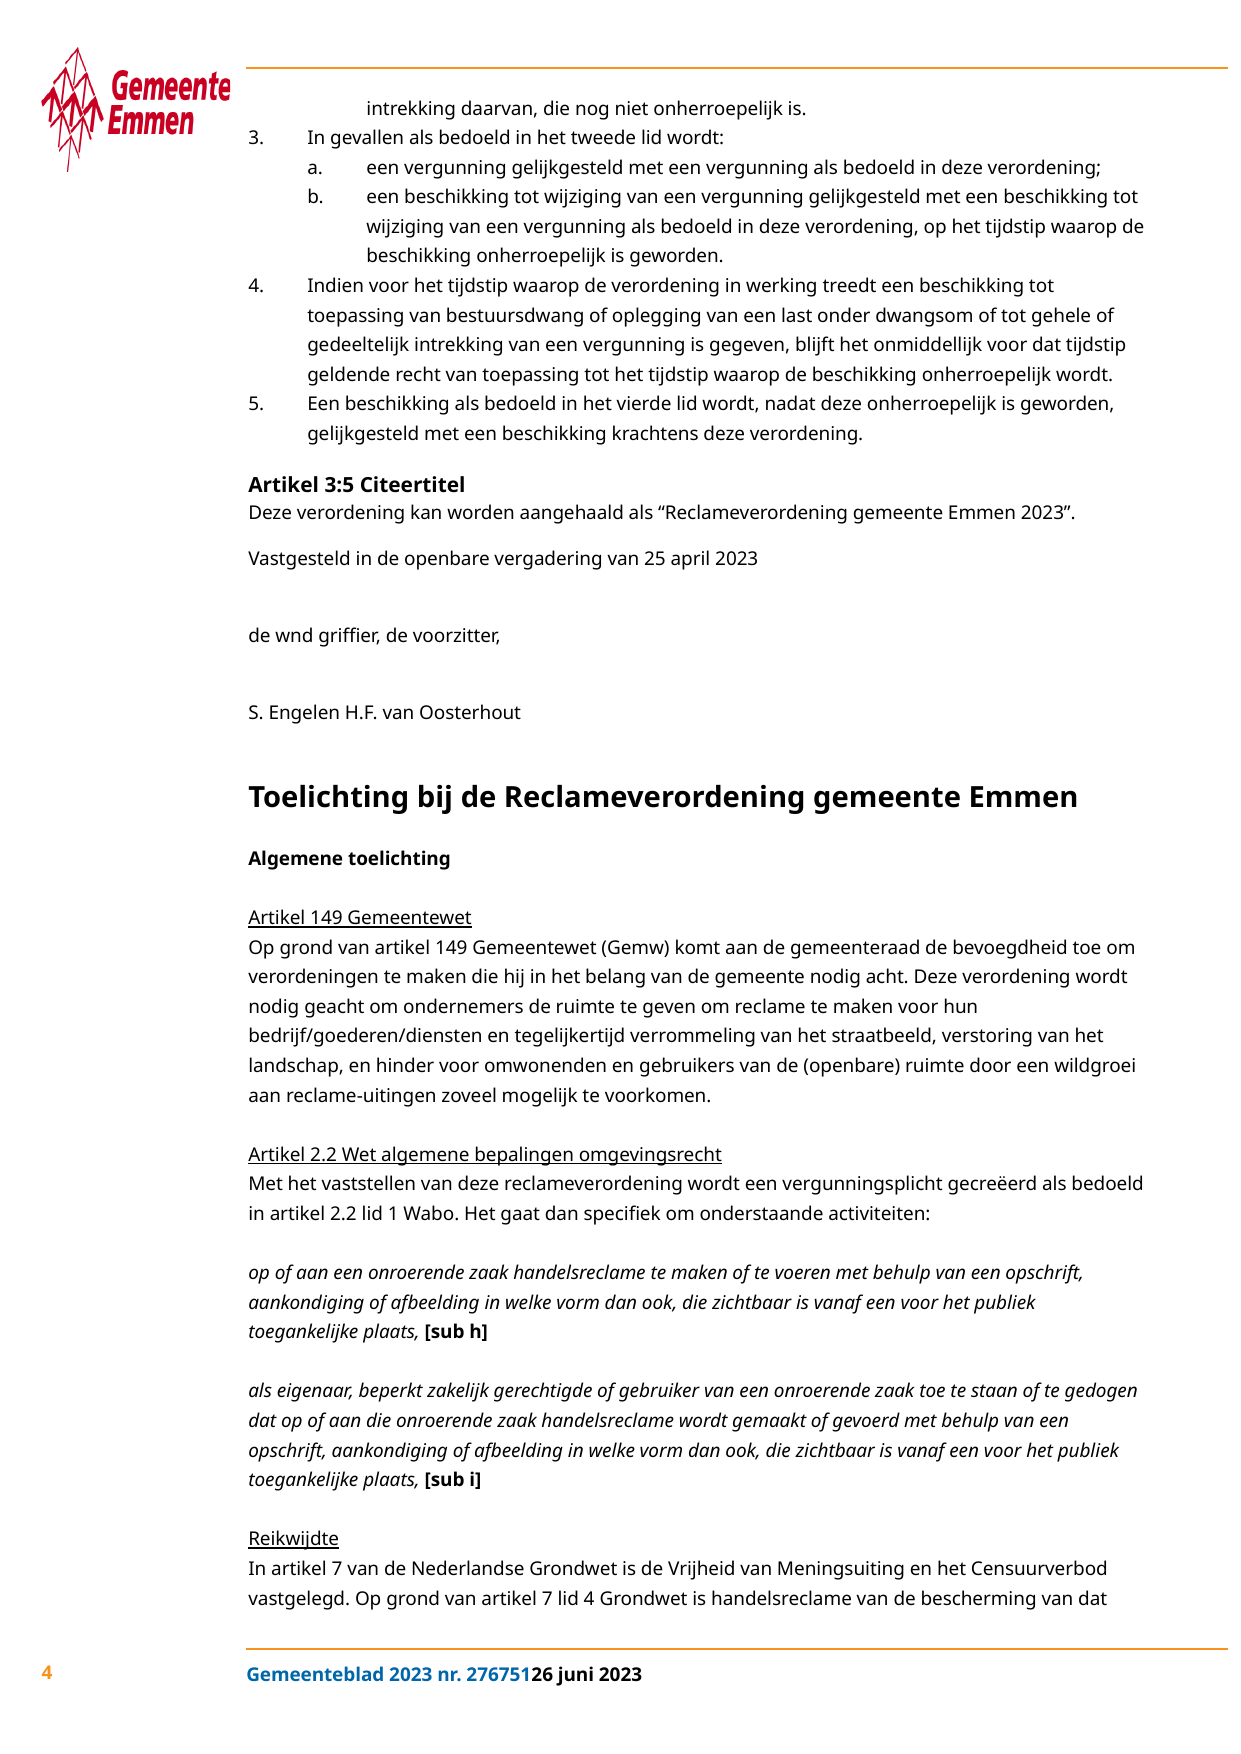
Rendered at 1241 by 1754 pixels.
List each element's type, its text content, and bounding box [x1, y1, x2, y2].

text Artikel 149 Gemeentewet [248, 904, 1152, 930]
text Artikel 3:5 Citeertitel [248, 471, 1152, 499]
text Toelichting bij de Reclameverordening gemeente Emmen [248, 776, 1152, 816]
text Deze verordening kan worden aangehaald als “Reclameverordening gemeente Emmen 2023”. [248, 499, 1152, 525]
text op of aan een onroerende zaak handelsreclame te maken of te voeren met behulp van een opschrift, aankondiging of afbeelding in welke vorm dan ook, die zichtbaar is vanaf een voor het publiek toegankelijke plaats, [sub h] [248, 1259, 1152, 1344]
list In gevallen als bedoeld in het tweede lid wordt: [248, 124, 1152, 150]
text Artikel 2.2 Wet algemene bepalingen omgevingsrecht [248, 1141, 1152, 1167]
list Een beschikking als bedoeld in het vierde lid wordt, nadat deze onherroepelijk is geworden, gelijkgesteld met een beschikking krachtens deze verordening. [248, 391, 1152, 446]
text de wnd griffier, de voorzitter, [248, 622, 1152, 648]
text S. Engelen H.F. van Oosterhout [248, 699, 1152, 725]
text In artikel 7 van de Nederlandse Grondwet is de Vrijheid van Meningsuiting en het Censuurverbod vastgelegd. Op grond van artikel 7 lid 4 Grondwet is handelsreclame van de bescherming van dat [248, 1555, 1152, 1610]
text Algemene toelichting [248, 845, 1152, 871]
text als eigenaar, beperkt zakelijk gerechtigde of gebruiker van een onroerende zaak toe te staan of te gedogen dat op of aan die onroerende zaak handelsreclame wordt gemaakt of gevoerd met behulp van een opschrift, aankondiging of afbeelding in welke vorm dan ook, die zichtbaar is vanaf een voor het publiek toegankelijke plaats, [sub i] [248, 1378, 1152, 1492]
text Met het vaststellen van deze reclameverordening wordt een vergunningsplicht gecreëerd als bedoeld in artikel 2.2 lid 1 Wabo. Het gaat dan specifiek om onderstaande activiteiten: [248, 1171, 1152, 1226]
text Reikwijdte [248, 1526, 1152, 1551]
text Op grond van artikel 149 Gemeentewet (Gemw) komt aan de gemeenteraad de bevoegdheid toe om verordeningen te maken die hij in het belang van de gemeente nodig acht. Deze verordening wordt nodig geacht om ondernemers de ruimte te geven om reclame te maken voor hun bedrijf/goederen/diensten en tegelijkertijd verrommeling van het straatbeeld, verstoring van het landschap, en hinder voor omwonenden en gebruikers van de (openbare) ruimte door een wildgroei aan reclame-uitingen zoveel mogelijk te voorkomen. [248, 934, 1152, 1107]
list een beschikking tot wijziging van een vergunning gelijkgesteld met een beschikking tot wijziging van een vergunning als bedoeld in deze verordening, op het tijdstip waarop de beschikking onherroepelijk is geworden. [307, 183, 1152, 268]
list intrekking daarvan, die nog niet onherroepelijk is. [307, 95, 1152, 121]
picture [41, 47, 231, 172]
list een vergunning gelijkgesteld met een vergunning als bedoeld in deze verordening; [307, 154, 1152, 180]
list Indien voor het tijdstip waarop de verordening in werking treedt een beschikking tot toepassing van bestuursdwang of oplegging van een last onder dwangsom of tot gehele of gedeeltelijk intrekking van een vergunning is gegeven, blijft het onmiddellijk voor dat tijdstip geldende recht van toepassing tot het tijdstip waarop de beschikking onherroepelijk wordt. [248, 272, 1152, 387]
text Vastgesteld in de openbare vergadering van 25 april 2023 [248, 545, 1152, 570]
